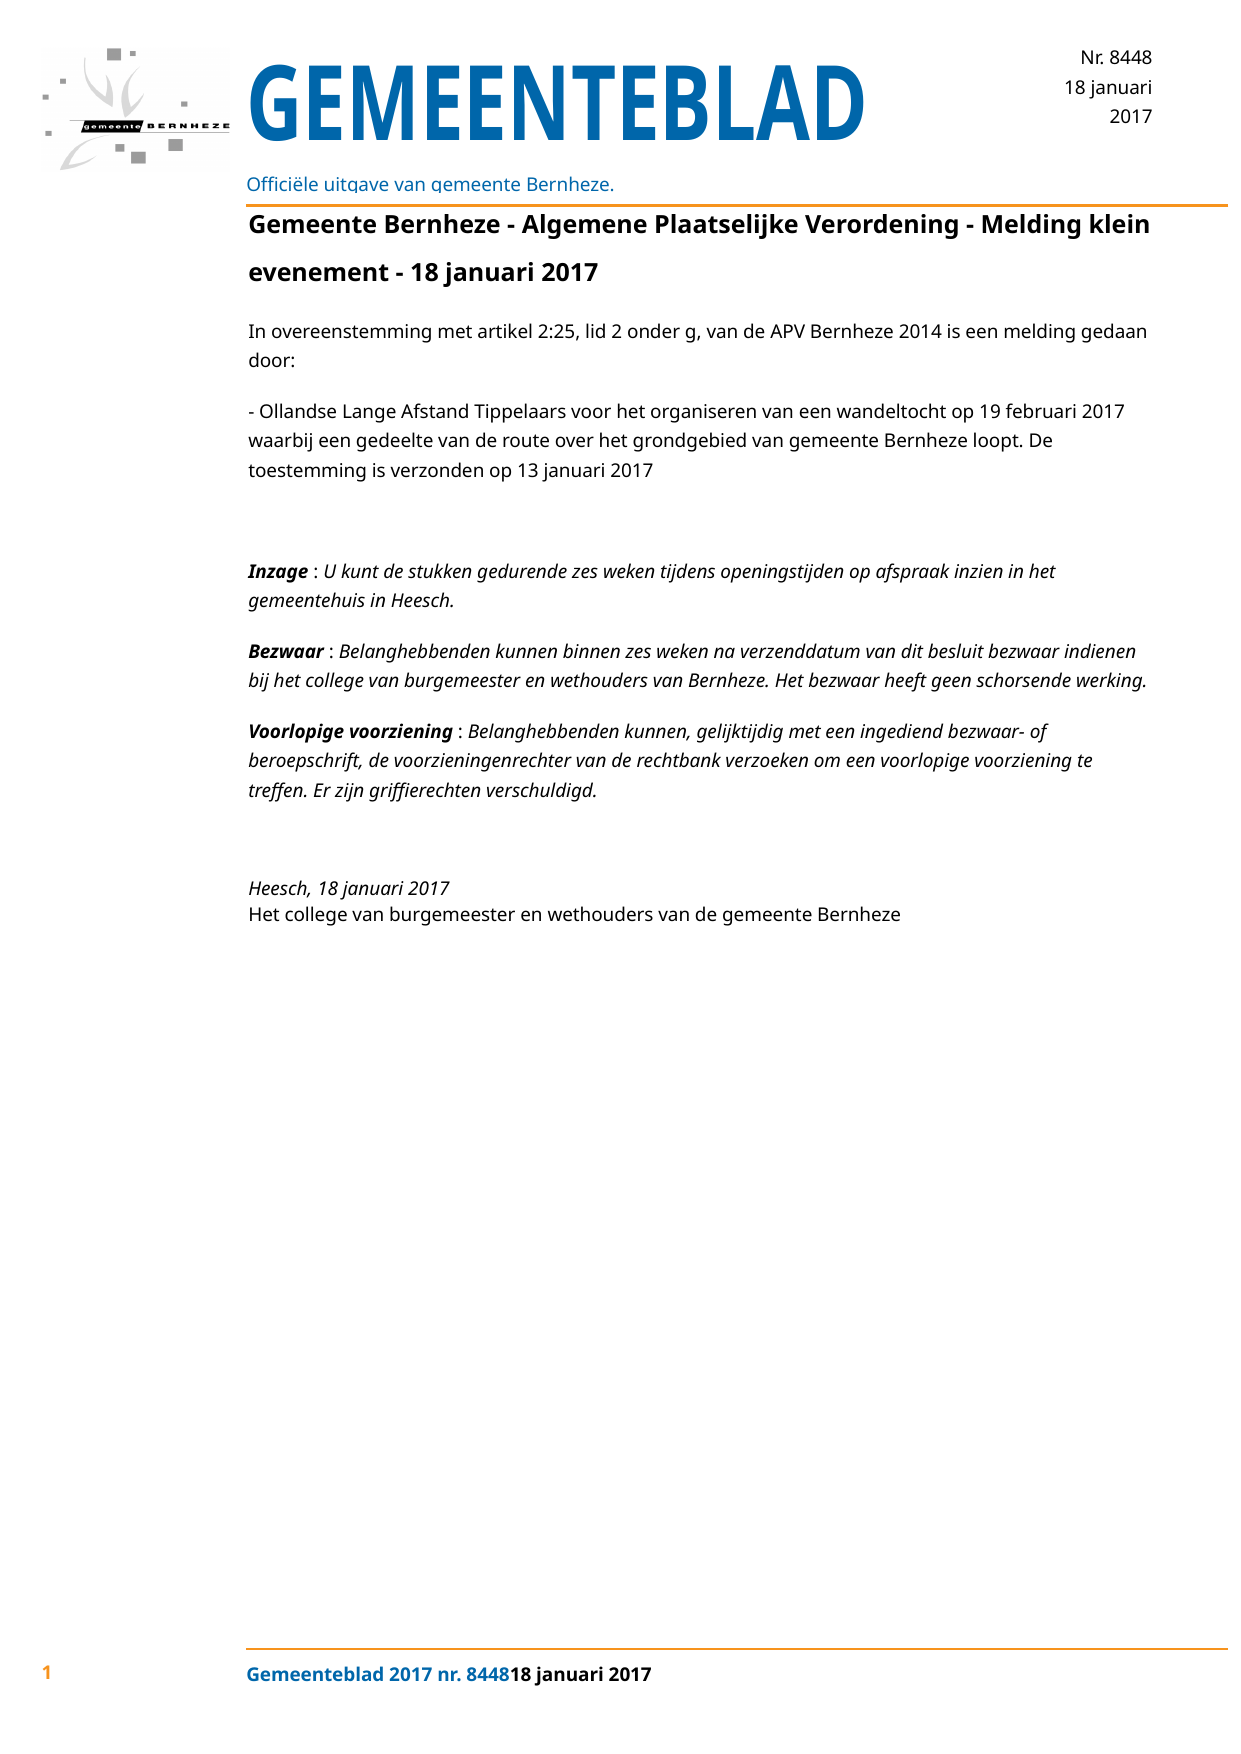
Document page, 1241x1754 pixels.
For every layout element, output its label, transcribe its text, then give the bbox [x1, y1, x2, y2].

picture [41, 47, 231, 172]
text Bezwaar : Belanghebbenden kunnen binnen zes weken na verzenddatum van dit besluit bezwaar indienen bij het college van burgemeester en wethouders van Bernheze. Het bezwaar heeft geen schorsende werking. [248, 638, 1152, 693]
text Voorlopige voorziening : Belanghebbenden kunnen, gelijktijdig met een ingediend bezwaar- of beroepschrift, de voorzieningenrechter van de rechtbank verzoeken om een voorlopige voorziening te treffen. Er zijn griffierechten verschuldigd. [248, 718, 1152, 803]
text In overeenstemming met artikel 2:25, lid 2 onder g, van de APV Bernheze 2014 is een melding gedaan door: [248, 318, 1152, 373]
text - Ollandse Lange Afstand Tippelaars voor het organiseren van een wandeltocht op 19 februari 2017 waarbij een gedeelte van de route over het grondgebied van gemeente Bernheze loopt. De toestemming is verzonden op 13 januari 2017 [248, 398, 1152, 483]
text Gemeente Bernheze - Algemene Plaatselijke Verordening - Melding klein evenement - 18 januari 2017 [248, 207, 1152, 288]
text Inzage : U kunt de stukken gedurende zes weken tijdens openingstijden op afspraak inzien in het gemeentehuis in Heesch. [248, 558, 1152, 613]
text Heesch, 18 januari 2017 [248, 875, 1152, 901]
text Het college van burgemeester en wethouders van de gemeente Bernheze [248, 901, 1152, 927]
